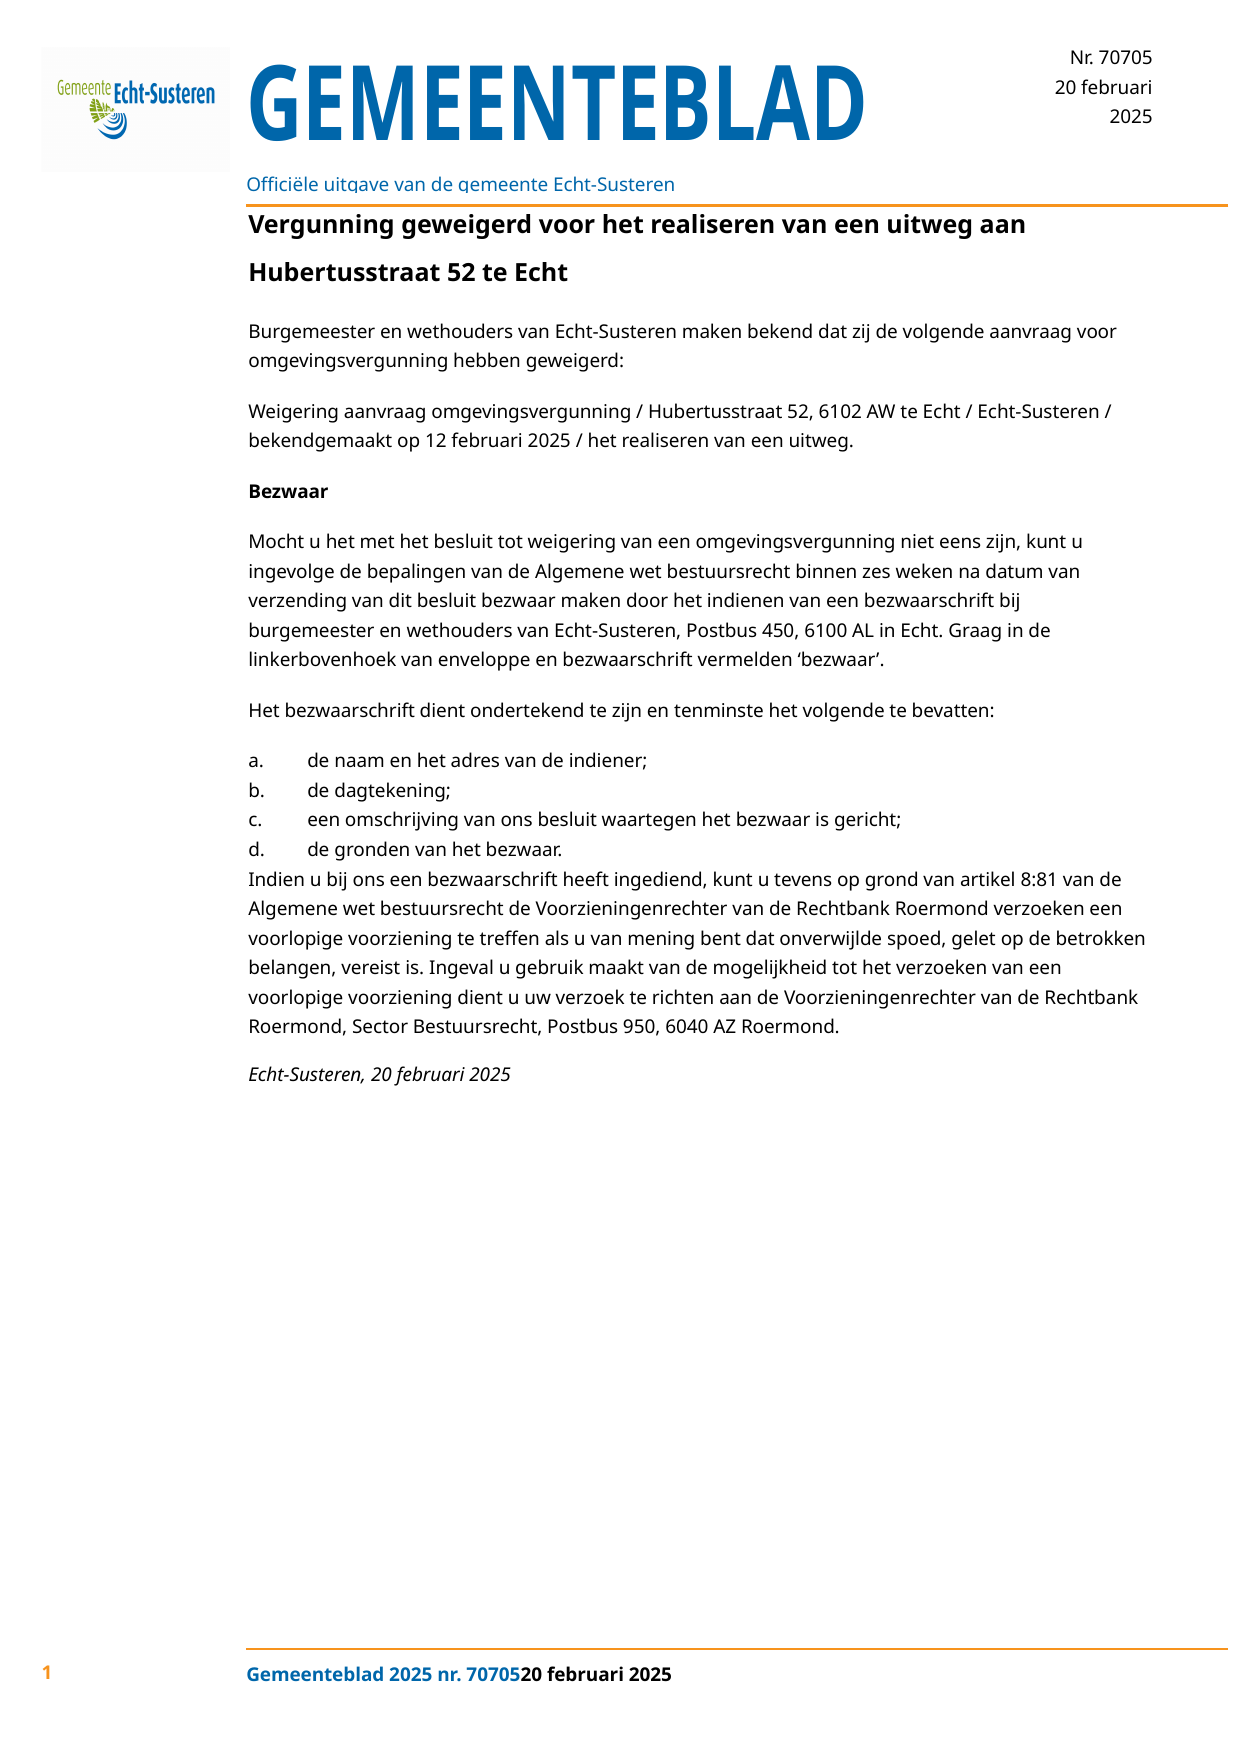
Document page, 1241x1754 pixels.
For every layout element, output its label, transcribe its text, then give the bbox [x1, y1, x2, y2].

text Bezwaar [248, 478, 1152, 504]
text Mocht u het met het besluit tot weigering van een omgevingsvergunning niet eens zijn, kunt u ingevolge de bepalingen van de Algemene wet bestuursrecht binnen zes weken na datum van verzending van dit besluit bezwaar maken door het indienen van een bezwaarschrift bij burgemeester en wethouders van Echt-Susteren, Postbus 450, 6100 AL in Echt. Graag in de linkerbovenhoek van enveloppe en bezwaarschrift vermelden ‘bezwaar’. [248, 528, 1152, 672]
text Burgemeester en wethouders van Echt-Susteren maken bekend dat zij de volgende aanvraag voor omgevingsvergunning hebben geweigerd: [248, 318, 1152, 373]
list de gronden van het bezwaar. [248, 836, 1152, 862]
picture [41, 47, 231, 172]
text Het bezwaarschrift dient ondertekend te zijn en tenminste het volgende te bevatten: [248, 697, 1152, 723]
text Indien u bij ons een bezwaarschrift heeft ingediend, kunt u tevens op grond van artikel 8:81 van de Algemene wet bestuursrecht de Voorzieningenrechter van de Rechtbank Roermond verzoeken een voorlopige voorziening te treffen als u van mening bent dat onverwijlde spoed, gelet op de betrokken belangen, vereist is. Ingeval u gebruik maakt van de mogelijkheid tot het verzoeken van een voorlopige voorziening dient u uw verzoek te richten aan de Voorzieningenrechter van de Rechtbank Roermond, Sector Bestuursrecht, Postbus 950, 6040 AZ Roermond. [248, 866, 1152, 1039]
text Vergunning geweigerd voor het realiseren van een uitweg aan Hubertusstraat 52 te Echt [248, 207, 1152, 288]
text Weigering aanvraag omgevingsvergunning / Hubertusstraat 52, 6102 AW te Echt / Echt-Susteren / bekendgemaakt op 12 februari 2025 / het realiseren van een uitweg. [248, 398, 1152, 453]
list de dagtekening; [248, 777, 1152, 803]
text Echt-Susteren, 20 februari 2025 [248, 1062, 1152, 1087]
list de naam en het adres van de indiener; [248, 747, 1152, 773]
list een omschrijving van ons besluit waartegen het bezwaar is gericht; [248, 807, 1152, 832]
